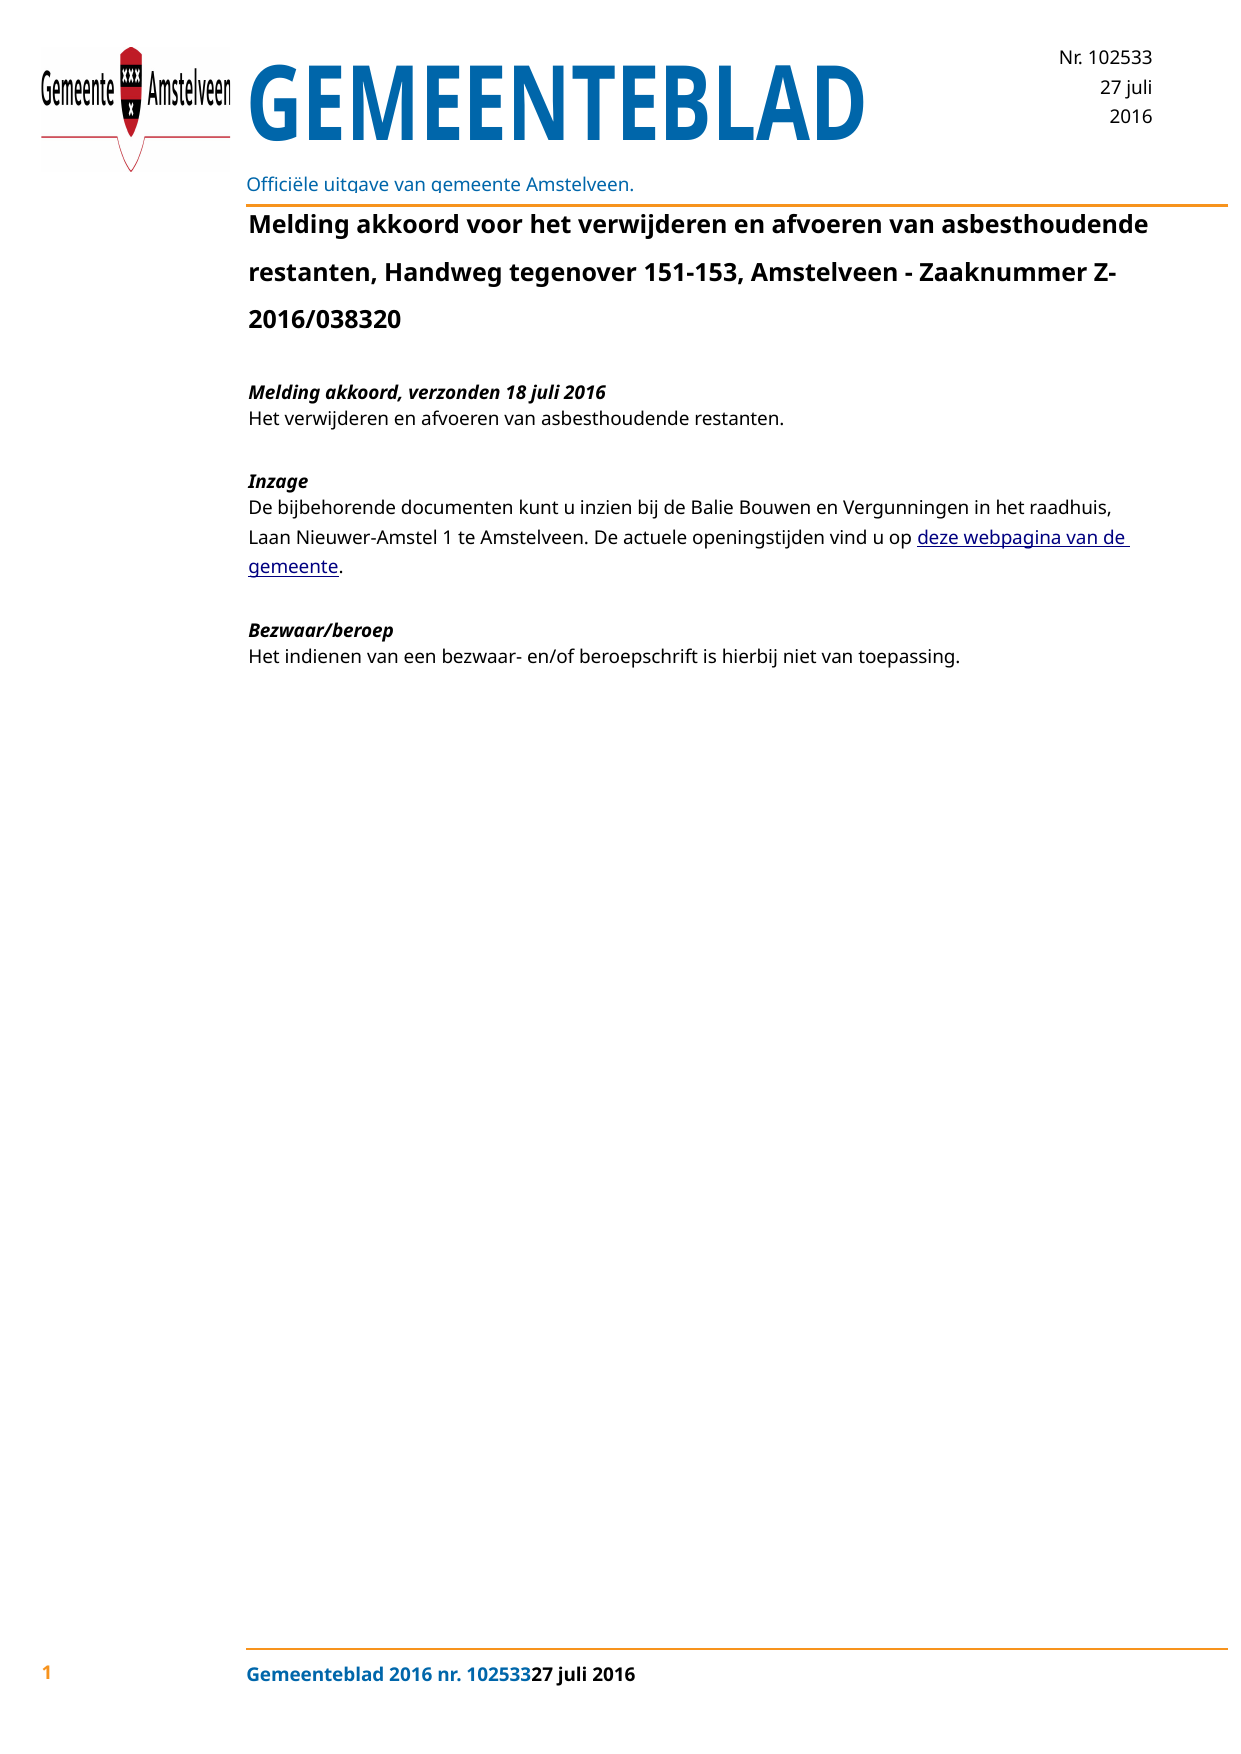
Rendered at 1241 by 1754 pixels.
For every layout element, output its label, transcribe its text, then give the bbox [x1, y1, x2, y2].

text Bezwaar/beroep [248, 618, 1152, 643]
text Inzage [248, 469, 1152, 494]
text Het verwijderen en afvoeren van asbesthoudende restanten. [248, 405, 1152, 431]
text De bijbehorende documenten kunt u inzien bij de Balie Bouwen en Vergunningen in het raadhuis, Laan Nieuwer-Amstel 1 te Amstelveen. De actuele openingstijden vind u op deze webpagina van de gemeente. [248, 494, 1152, 579]
picture [41, 47, 231, 172]
text Melding akkoord, verzonden 18 juli 2016 [248, 379, 1152, 405]
text Melding akkoord voor het verwijderen en afvoeren van asbesthoudende restanten, Handweg tegenover 151-153, Amstelveen - Zaaknummer Z-2016/038320 [248, 207, 1152, 336]
text Het indienen van een bezwaar- en/of beroepschrift is hierbij niet van toepassing. [248, 643, 1152, 669]
